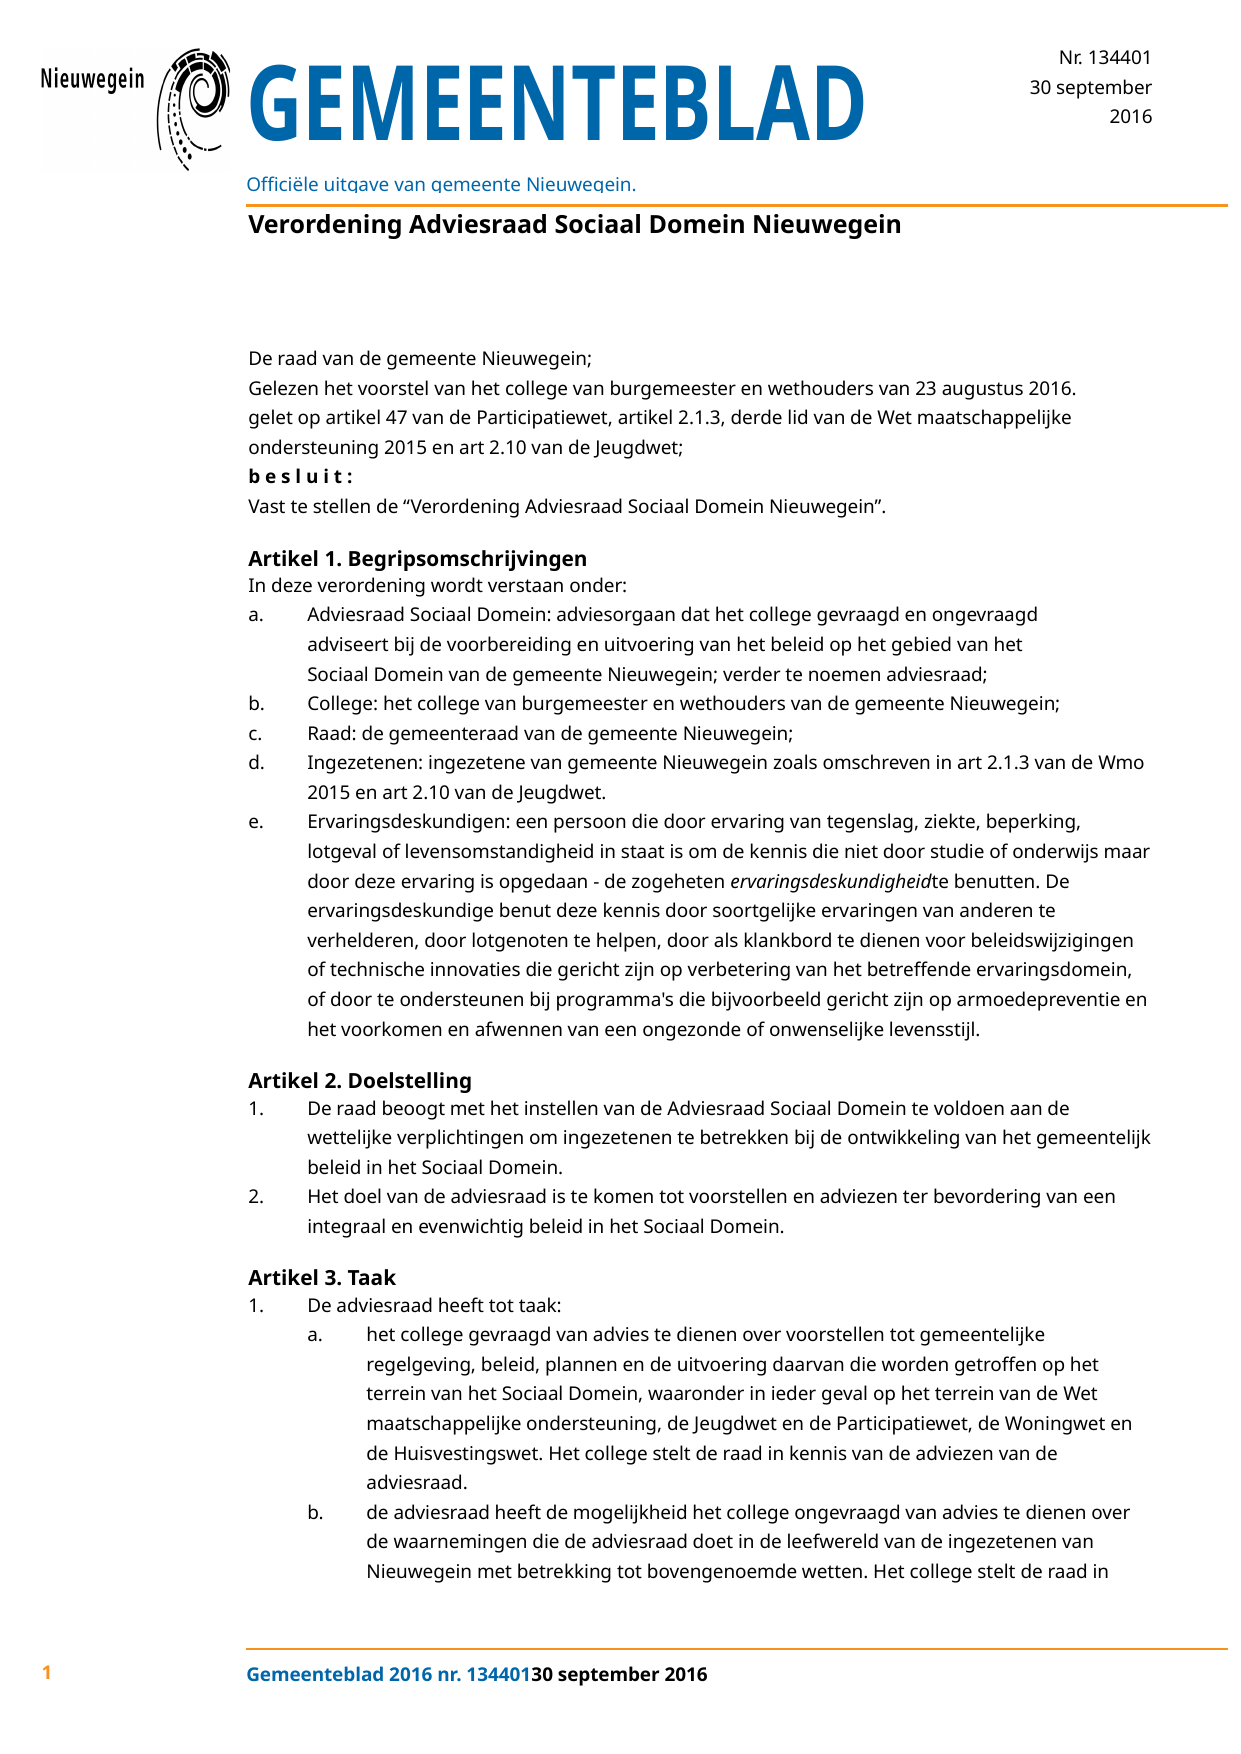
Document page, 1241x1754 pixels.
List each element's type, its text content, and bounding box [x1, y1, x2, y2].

list Adviesraad Sociaal Domein: adviesorgaan dat het college gevraagd en ongevraagd [248, 602, 1152, 627]
text Artikel 1. Begripsomschrijvingen [248, 544, 1152, 572]
list Sociaal Domein van de gemeente Nieuwegein; verder te noemen adviesraad; [248, 661, 1152, 687]
text Artikel 3. Taak [248, 1263, 1152, 1292]
text De raad van de gemeente Nieuwegein; [248, 345, 1152, 371]
text Vast te stellen de “Verordening Adviesraad Sociaal Domein Nieuwegein”. [248, 493, 1152, 519]
list Ervaringsdeskundigen: een persoon die door ervaring van tegenslag, ziekte, beperking, lotgeval of levensomstandigheid in staat is om de kennis die niet door studie of onderwijs maar door deze ervaring is opgedaan - de zogeheten ervaringsdeskundigheidte benutten. De ervaringsdeskundige benut deze kennis door soortgelijke ervaringen van anderen te verhelderen, door lotgenoten te helpen, door als klankbord te dienen voor beleidswijzigingen of technische innovaties die gericht zijn op verbetering van het betreffende ervaringsdomein, of door te ondersteunen bij programma's die bijvoorbeeld gericht zijn op armoedepreventie en het voorkomen en afwennen van een ongezonde of onwenselijke levensstijl. [248, 809, 1152, 1042]
list College: het college van burgemeester en wethouders van de gemeente Nieuwegein; [248, 690, 1152, 716]
text Artikel 2. Doelstelling [248, 1066, 1152, 1095]
list het college gevraagd van advies te dienen over voorstellen tot gemeentelijke regelgeving, beleid, plannen en de uitvoering daarvan die worden getroffen op het terrein van het Sociaal Domein, waaronder in ieder geval op het terrein van de Wet maatschappelijke ondersteuning, de Jeugdwet en de Participatiewet, de Woningwet en de Huisvestingswet. Het college stelt de raad in kennis van de adviezen van de adviesraad. [307, 1321, 1152, 1495]
text b e s l u i t : [248, 464, 1152, 489]
list adviseert bij de voorbereiding en uitvoering van het beleid op het gebied van het [248, 631, 1152, 657]
list de adviesraad heeft de mogelijkheid het college ongevraagd van advies te dienen over de waarnemingen die de adviesraad doet in de leefwereld van de ingezetenen van Nieuwegein met betrekking tot bovengenoemde wetten. Het college stelt de raad in [307, 1499, 1152, 1584]
text Gelezen het voorstel van het college van burgemeester en wethouders van 23 augustus 2016. [248, 375, 1152, 401]
text Verordening Adviesraad Sociaal Domein Nieuwegein [248, 207, 1152, 241]
list Raad: de gemeenteraad van de gemeente Nieuwegein; [248, 720, 1152, 746]
list Ingezetenen: ingezetene van gemeente Nieuwegein zoals omschreven in art 2.1.3 van de Wmo 2015 en art 2.10 van de Jeugdwet. [248, 749, 1152, 805]
text gelet op artikel 47 van de Participatiewet, artikel 2.1.3, derde lid van de Wet maatschappelijke ondersteuning 2015 en art 2.10 van de Jeugdwet; [248, 404, 1152, 460]
list Het doel van de adviesraad is te komen tot voorstellen en adviezen ter bevordering van een integraal en evenwichtig beleid in het Sociaal Domein. [248, 1183, 1152, 1239]
list De adviesraad heeft tot taak: [248, 1292, 1152, 1318]
picture [41, 47, 231, 172]
text In deze verordening wordt verstaan onder: [248, 572, 1152, 598]
list De raad beoogt met het instellen van de Adviesraad Sociaal Domein te voldoen aan de wettelijke verplichtingen om ingezetenen te betrekken bij de ontwikkeling van het gemeentelijk beleid in het Sociaal Domein. [248, 1095, 1152, 1179]
